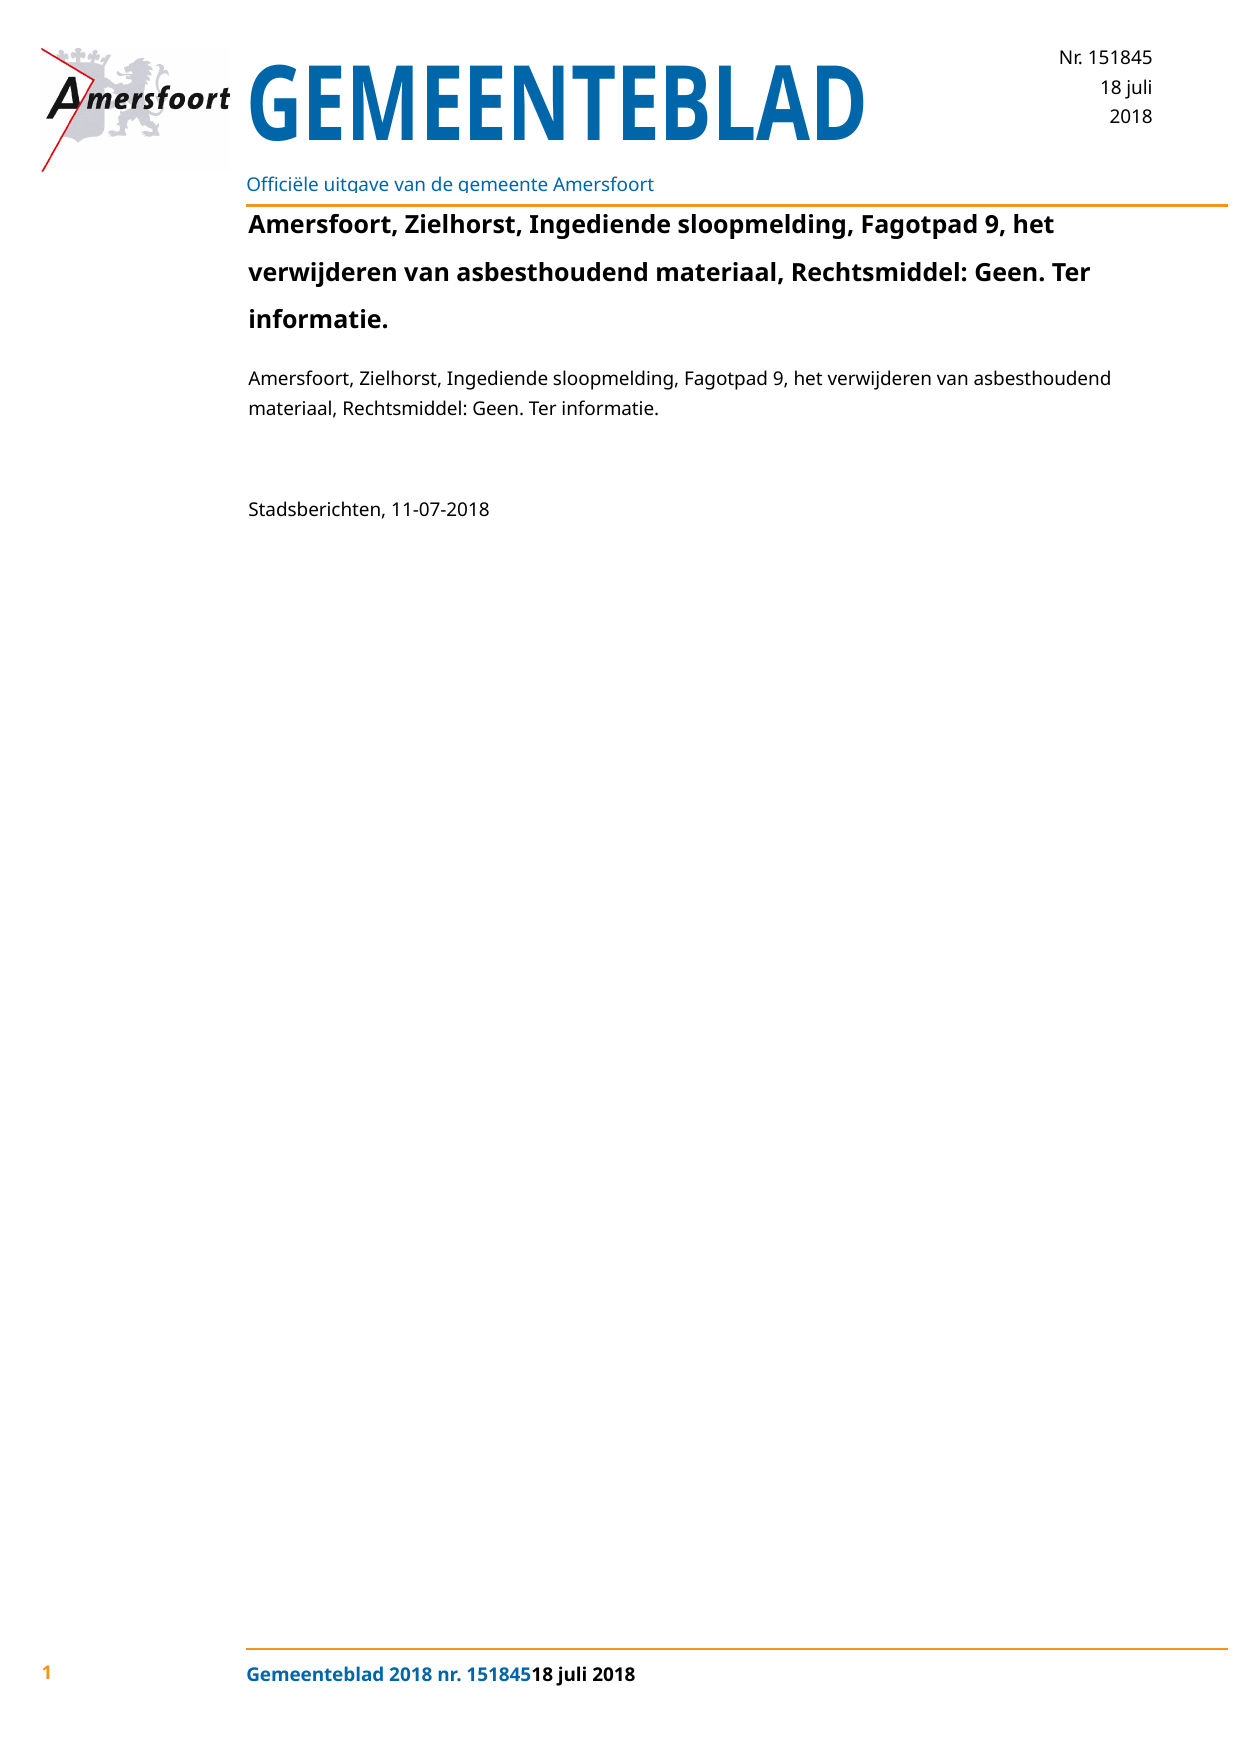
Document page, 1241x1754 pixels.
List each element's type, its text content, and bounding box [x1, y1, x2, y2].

text Amersfoort, Zielhorst, Ingediende sloopmelding, Fagotpad 9, het verwijderen van asbesthoudend materiaal, Rechtsmiddel: Geen. Ter informatie. [248, 207, 1152, 336]
picture [41, 47, 231, 172]
text Amersfoort, Zielhorst, Ingediende sloopmelding, Fagotpad 9, het verwijderen van asbesthoudend materiaal, Rechtsmiddel: Geen. Ter informatie. [248, 366, 1152, 421]
text Stadsberichten, 11-07-2018 [248, 496, 1152, 522]
